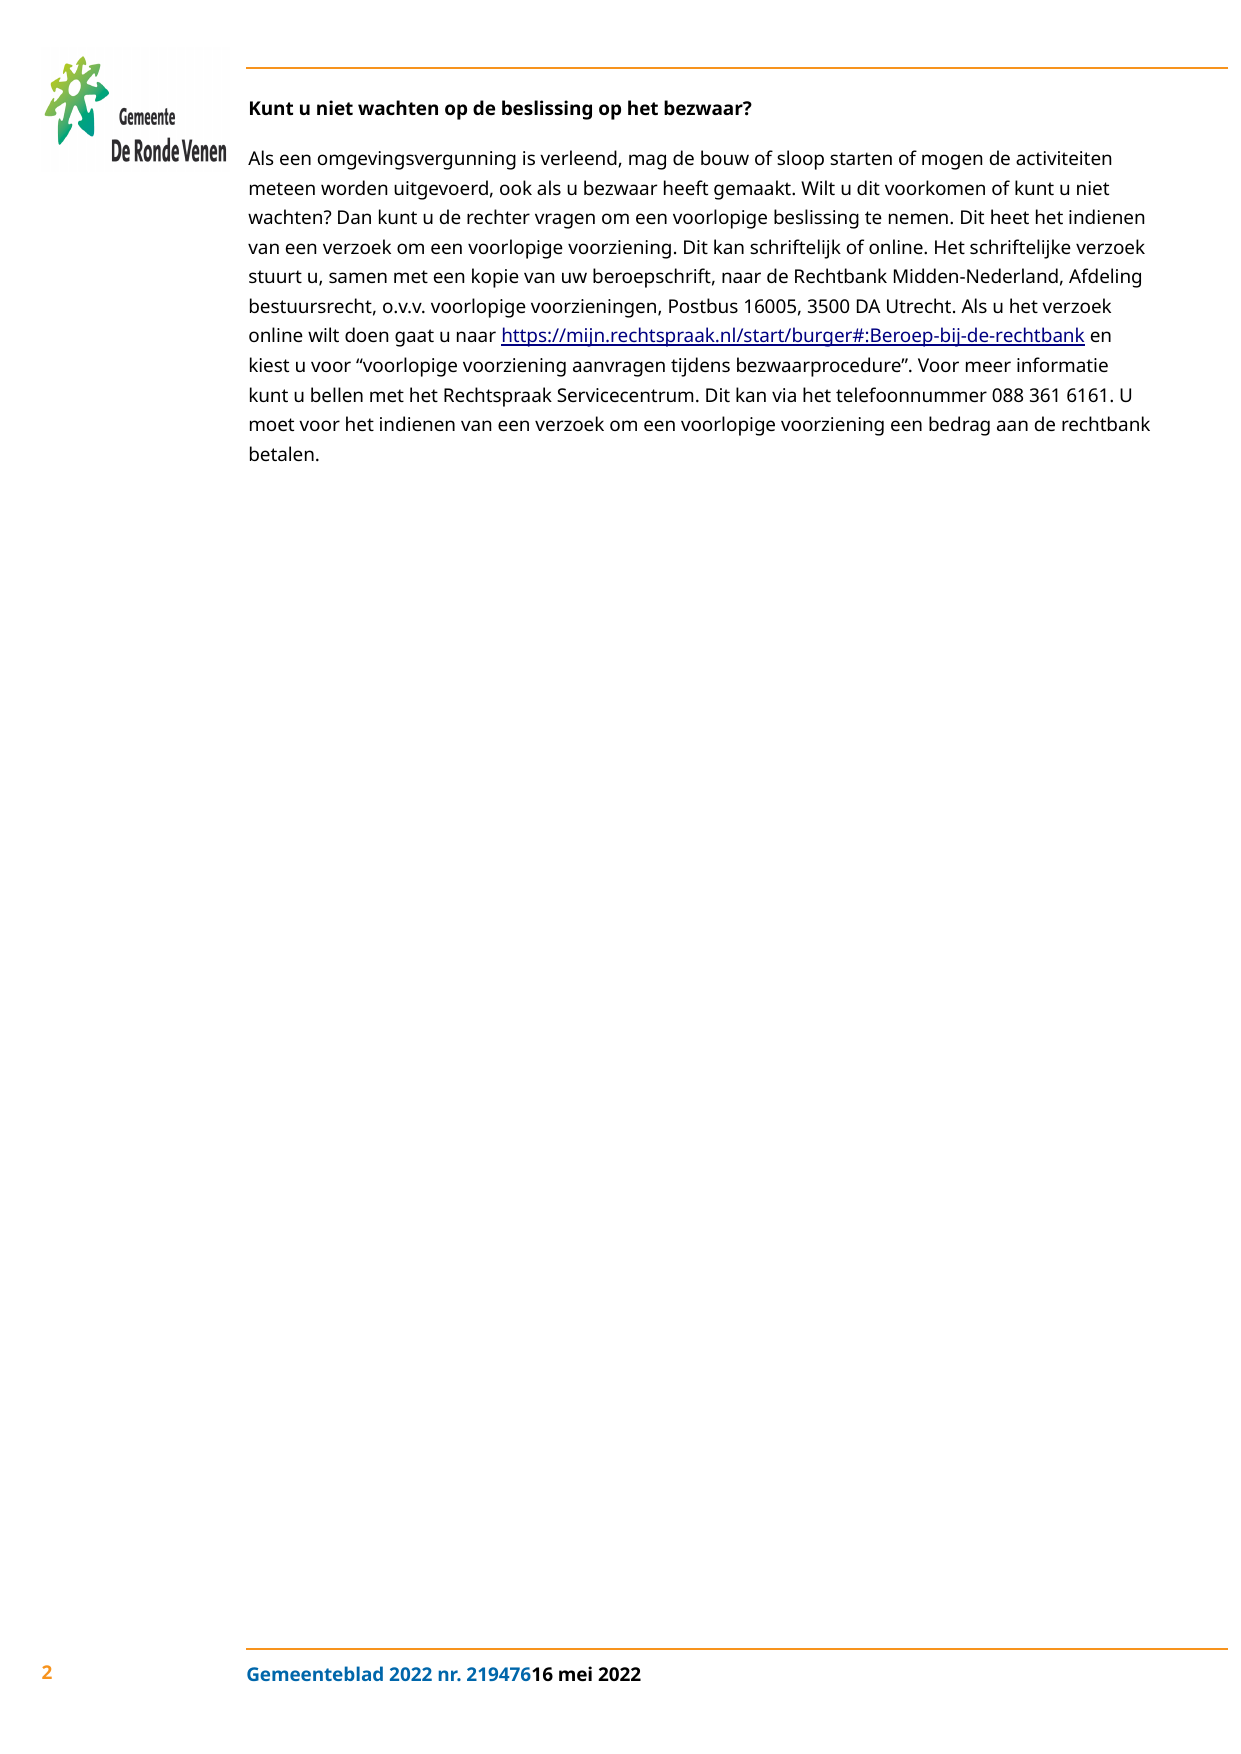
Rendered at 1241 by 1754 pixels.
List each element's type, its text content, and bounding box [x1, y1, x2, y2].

text Kunt u niet wachten op de beslissing op het bezwaar? [248, 95, 1152, 121]
picture [41, 47, 231, 172]
text Als een omgevingsvergunning is verleend, mag de bouw of sloop starten of mogen de activiteiten meteen worden uitgevoerd, ook als u bezwaar heeft gemaakt. Wilt u dit voorkomen of kunt u niet wachten? Dan kunt u de rechter vragen om een voorlopige beslissing te nemen. Dit heet het indienen van een verzoek om een voorlopige voorziening. Dit kan schriftelijk of online. Het schriftelijke verzoek stuurt u, samen met een kopie van uw beroepschrift, naar de Rechtbank Midden-Nederland, Afdeling bestuursrecht, o.v.v. voorlopige voorzieningen, Postbus 16005, 3500 DA Utrecht. Als u het verzoek online wilt doen gaat u naar https://mijn.rechtspraak.nl/start/burger#:Beroep-bij-de-rechtbank en kiest u voor “voorlopige voorziening aanvragen tijdens bezwaarprocedure”. Voor meer informatie kunt u bellen met het Rechtspraak Servicecentrum. Dit kan via het telefoonnummer 088 361 6161. U moet voor het indienen van een verzoek om een voorlopige voorziening een bedrag aan de rechtbank betalen. [248, 145, 1152, 467]
